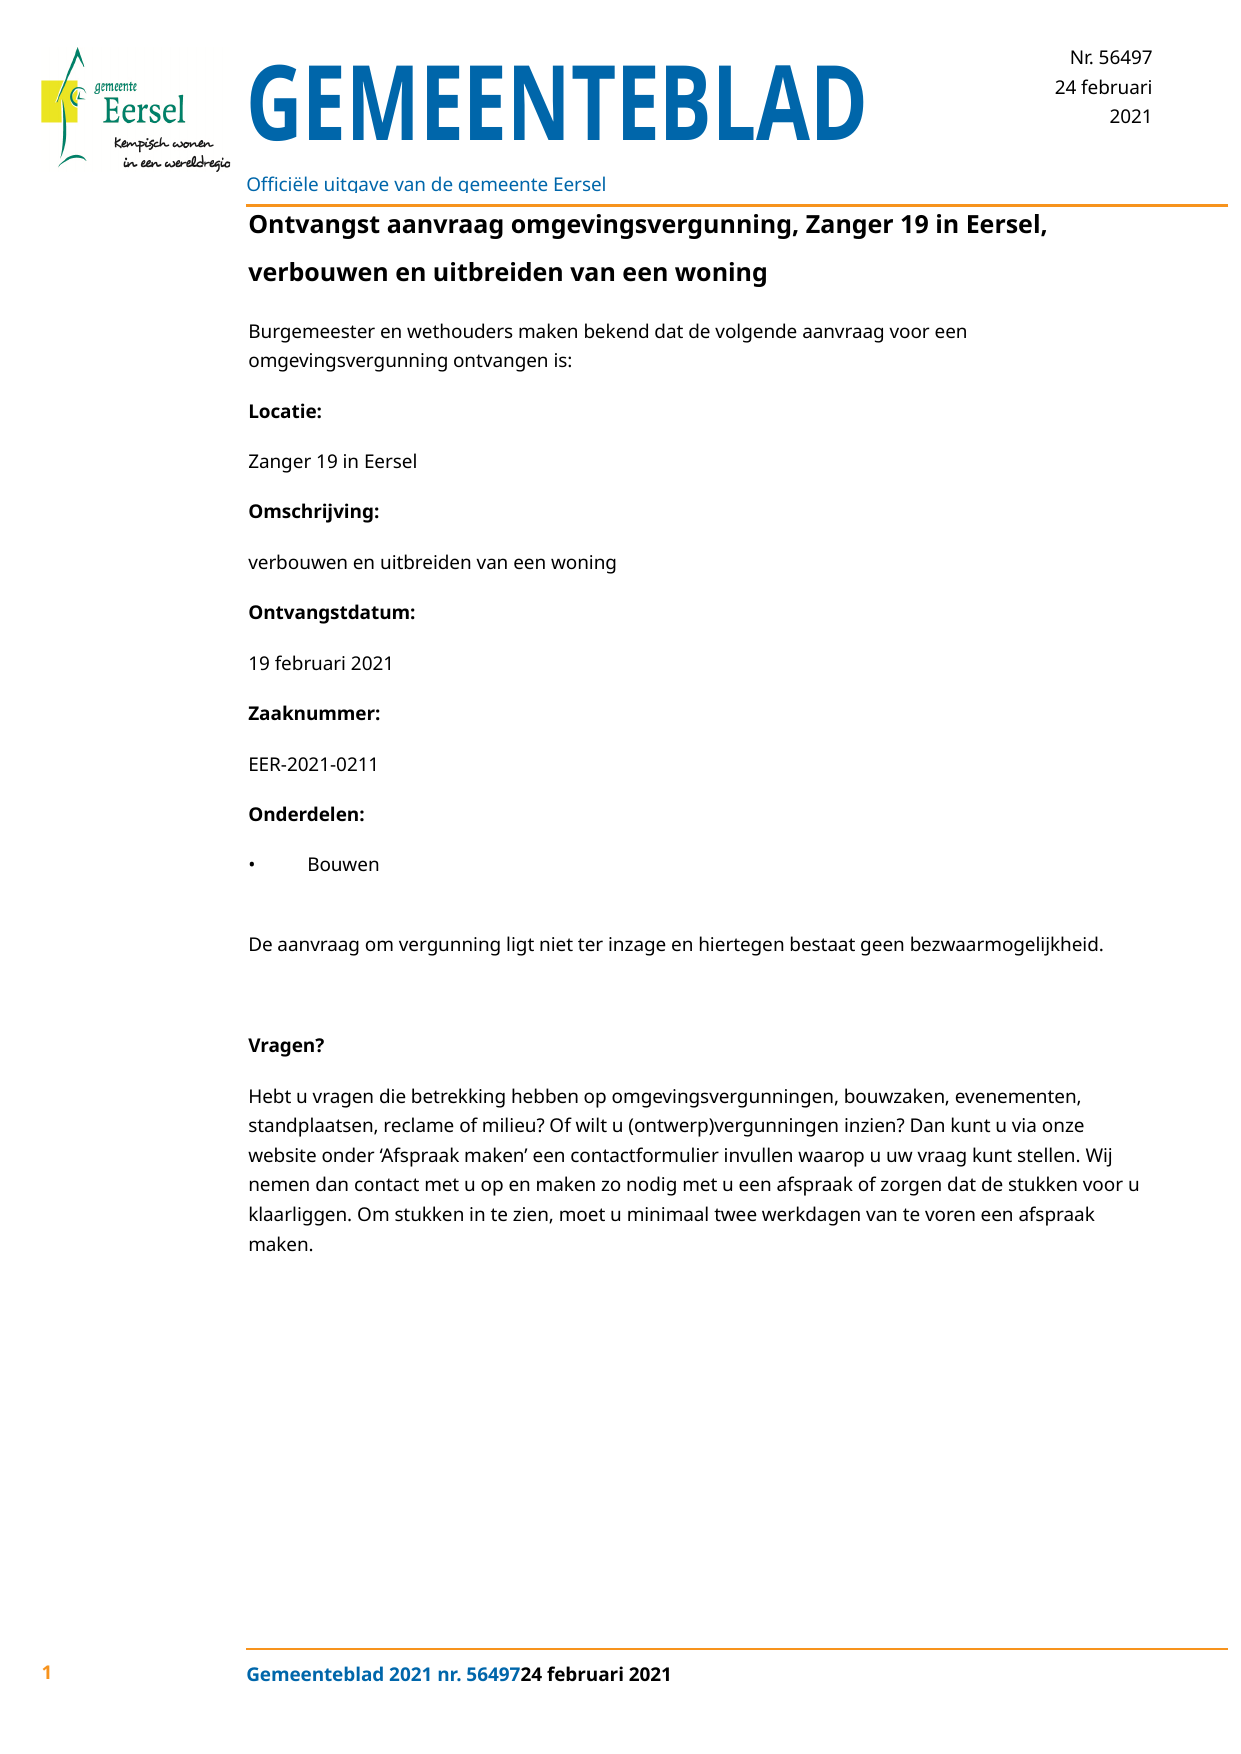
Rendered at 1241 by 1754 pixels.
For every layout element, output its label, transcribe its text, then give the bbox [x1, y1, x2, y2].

text Ontvangstdatum: [248, 599, 1152, 625]
text Hebt u vragen die betrekking hebben op omgevingsvergunningen, bouwzaken, evenementen, standplaatsen, reclame of milieu? Of wilt u (ontwerp)vergunningen inzien? Dan kunt u via onze website onder ‘Afspraak maken’ een contactformulier invullen waarop u uw vraag kunt stellen. Wij nemen dan contact met u op en maken zo nodig met u een afspraak of zorgen dat de stukken voor u klaarliggen. Om stukken in te zien, moet u minimaal twee werkdagen van te voren een afspraak maken. [248, 1083, 1152, 1257]
text Zanger 19 in Eersel [248, 448, 1152, 474]
text Onderdelen: [248, 801, 1152, 827]
text De aanvraag om vergunning ligt niet ter inzage en hiertegen bestaat geen bezwaarmogelijkheid. [248, 932, 1152, 957]
text Burgemeester en wethouders maken bekend dat de volgende aanvraag voor een omgevingsvergunning ontvangen is: [248, 318, 1152, 373]
text 19 februari 2021 [248, 650, 1152, 676]
text EER-2021-0211 [248, 751, 1152, 777]
text Locatie: [248, 398, 1152, 424]
list Bouwen [248, 852, 1152, 877]
text Zaaknummer: [248, 700, 1152, 726]
picture [41, 47, 231, 172]
text Omschrijving: [248, 499, 1152, 524]
text Ontvangst aanvraag omgevingsvergunning, Zanger 19 in Eersel, verbouwen en uitbreiden van een woning [248, 207, 1152, 288]
text Vragen? [248, 1032, 1152, 1058]
text verbouwen en uitbreiden van een woning [248, 549, 1152, 575]
